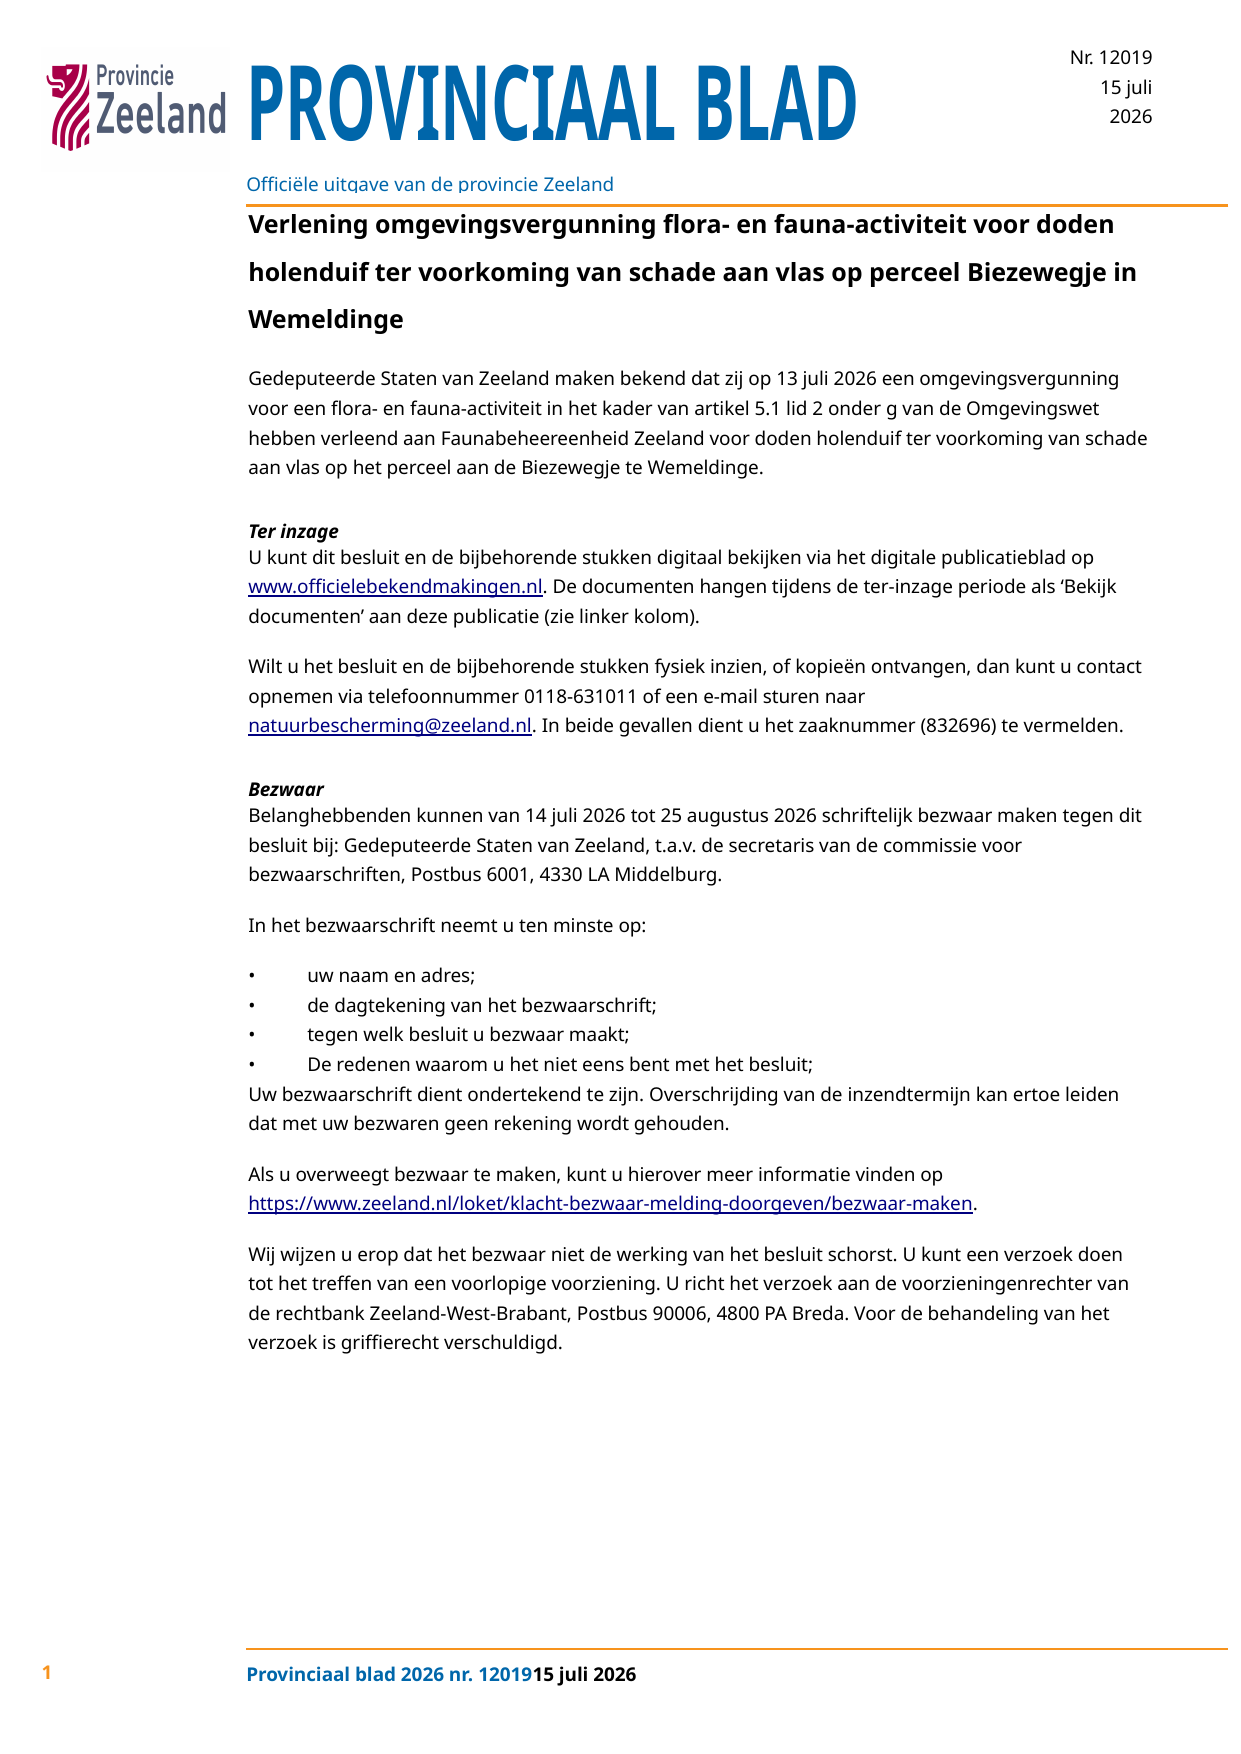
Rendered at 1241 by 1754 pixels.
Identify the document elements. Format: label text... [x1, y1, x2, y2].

text Uw bezwaarschrift dient ondertekend te zijn. Overschrijding van de inzendtermijn kan ertoe leiden dat met uw bezwaren geen rekening wordt gehouden. [248, 1081, 1152, 1136]
text U kunt dit besluit en de bijbehorende stukken digitaal bekijken via het digitale publicatieblad op www.officielebekendmakingen.nl. De documenten hangen tijdens de ter-inzage periode als ‘Bekijk documenten’ aan deze publicatie (zie linker kolom). [248, 544, 1152, 629]
text Bezwaar [248, 777, 1152, 802]
text Als u overweegt bezwaar te maken, kunt u hierover meer informatie vinden op https://www.zeeland.nl/loket/klacht-bezwaar-melding-doorgeven/bezwaar-maken. [248, 1161, 1152, 1216]
text Ter inzage [248, 518, 1152, 544]
text Wilt u het besluit en de bijbehorende stukken fysiek inzien, of kopieën ontvangen, dan kunt u contact opnemen via telefoonnummer 0118-631011 of een e-mail sturen naar natuurbescherming@zeeland.nl. In beide gevallen dient u het zaaknummer (832696) te vermelden. [248, 653, 1152, 738]
list De redenen waarom u het niet eens bent met het besluit; [248, 1051, 1152, 1077]
text Belanghebbenden kunnen van 14 juli 2026 tot 25 augustus 2026 schriftelijk bezwaar maken tegen dit besluit bij: Gedeputeerde Staten van Zeeland, t.a.v. de secretaris van de commissie voor bezwaarschriften, Postbus 6001, 4330 LA Middelburg. [248, 802, 1152, 887]
list uw naam en adres; [248, 962, 1152, 988]
list tegen welk besluit u bezwaar maakt; [248, 1022, 1152, 1047]
text Gedeputeerde Staten van Zeeland maken bekend dat zij op 13 juli 2026 een omgevingsvergunning voor een flora- en fauna-activiteit in het kader van artikel 5.1 lid 2 onder g van de Omgevingswet hebben verleend aan Faunabeheereenheid Zeeland voor doden holenduif ter voorkoming van schade aan vlas op het perceel aan de Biezewegje te Wemeldinge. [248, 366, 1152, 480]
text Verlening omgevingsvergunning flora- en fauna-activiteit voor doden holenduif ter voorkoming van schade aan vlas op perceel Biezewegje in Wemeldinge [248, 207, 1152, 336]
text In het bezwaarschrift neemt u ten minste op: [248, 912, 1152, 938]
list de dagtekening van het bezwaarschrift; [248, 992, 1152, 1018]
text Wij wijzen u erop dat het bezwaar niet de werking van het besluit schorst. U kunt een verzoek doen tot het treffen van een voorlopige voorziening. U richt het verzoek aan de voorzieningenrechter van de rechtbank Zeeland-West-Brabant, Postbus 90006, 4800 PA Breda. Voor de behandeling van het verzoek is griffierecht verschuldigd. [248, 1241, 1152, 1355]
picture [41, 47, 231, 172]
